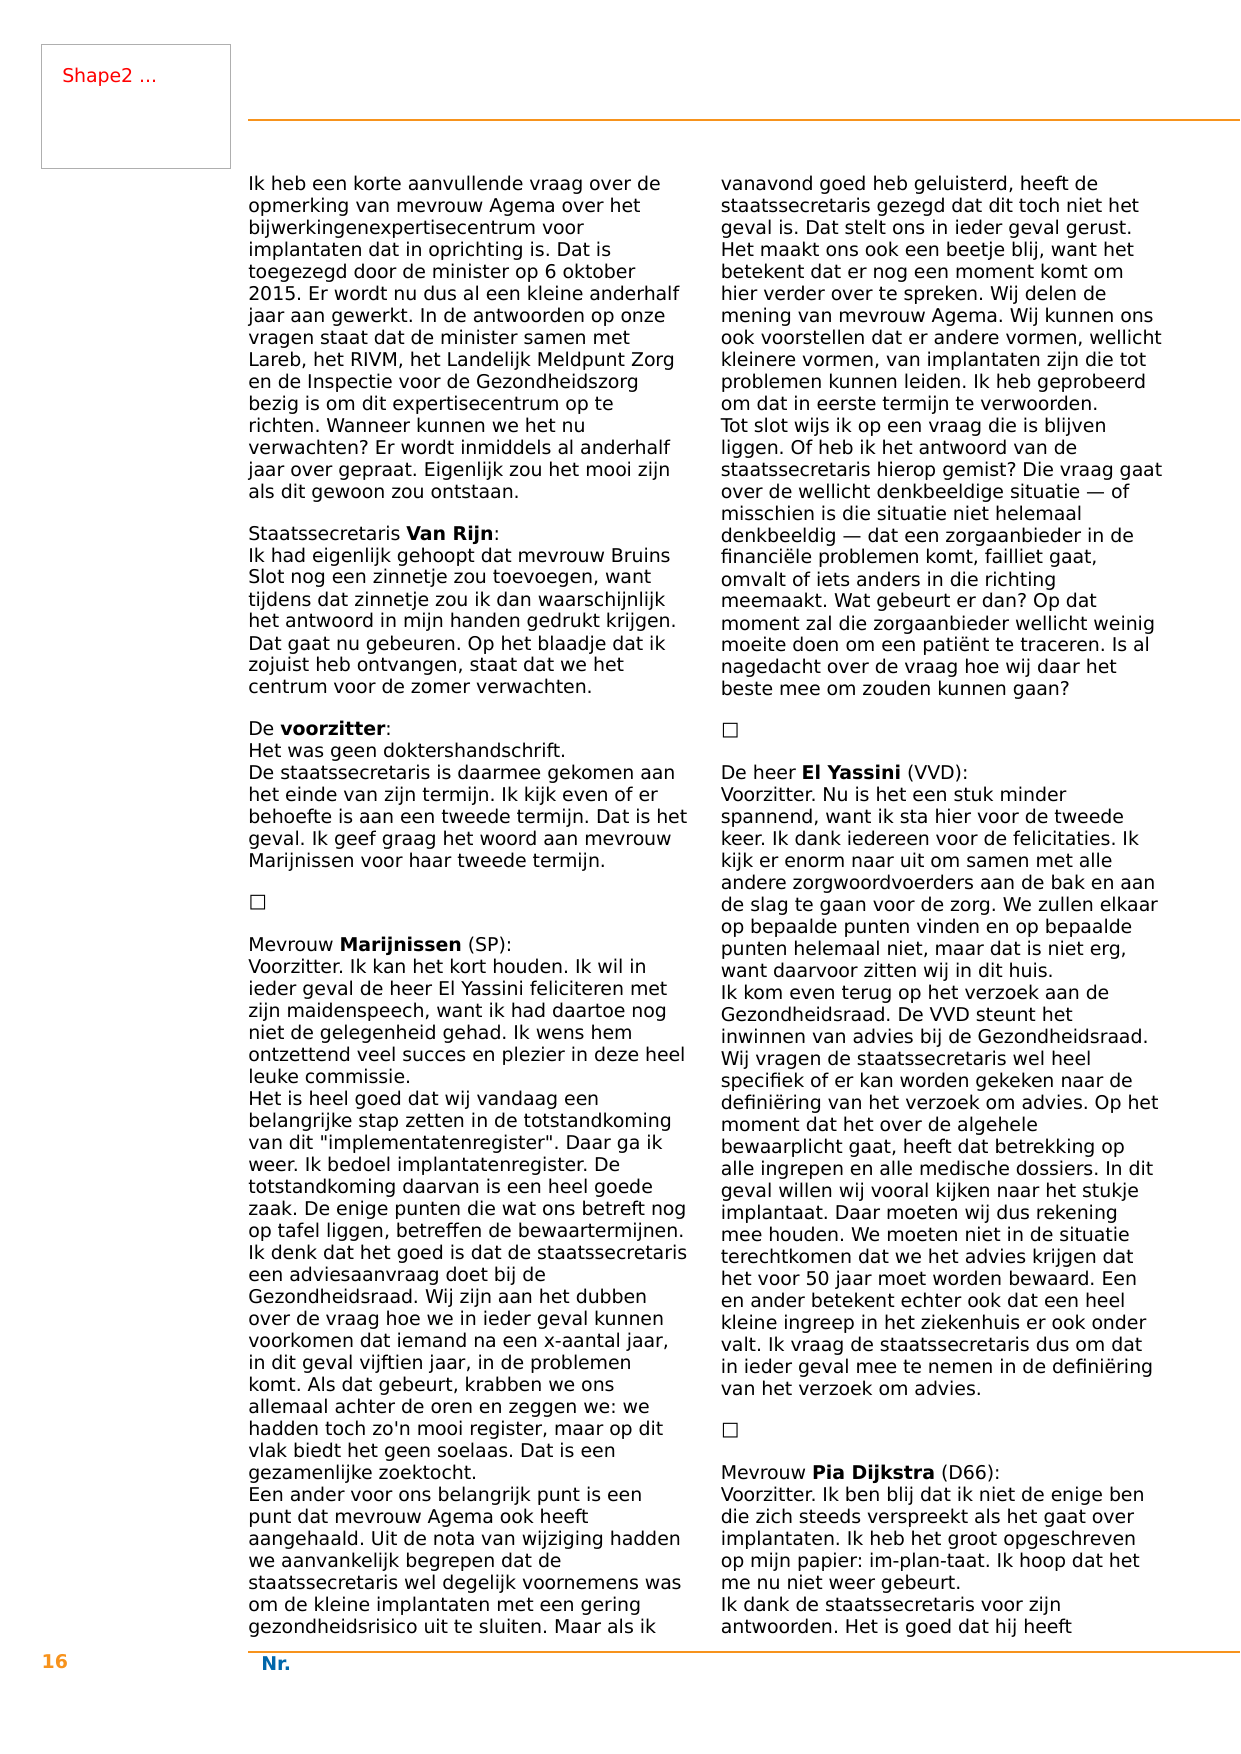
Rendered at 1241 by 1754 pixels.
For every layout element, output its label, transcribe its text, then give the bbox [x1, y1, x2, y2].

text Ik kom even terug op het verzoek aan de Gezondheidsraad. De VVD steunt het inwinnen van advies bij de Gezondheidsraad. Wij vragen de staatssecretaris wel heel specifiek of er kan worden gekeken naar de definiëring van het verzoek om advies. Op het moment dat het over de algehele bewaarplicht gaat, heeft dat betrekking op alle ingrepen en alle medische dossiers. In dit geval willen wij vooral kijken naar het stukje implantaat. Daar moeten wij dus rekening mee houden. We moeten niet in de situatie terechtkomen dat we het advies krijgen dat het voor 50 jaar moet worden bewaard. Een en ander betekent echter ook dat een heel kleine ingreep in het ziekenhuis er ook onder valt. Ik vraag de staatssecretaris dus om dat in ieder geval mee te nemen in de definiëring van het verzoek om advies. [721, 982, 1163, 1400]
text ⬜ [721, 720, 1163, 742]
text Het was geen doktershandschrift. [248, 740, 691, 762]
text ⬜ [248, 892, 691, 914]
text Ik dank de staatssecretaris voor zijn antwoorden. Het is goed dat hij heeft [721, 1593, 1163, 1637]
text Voorzitter. Ik ben blij dat ik niet de enige ben die zich steeds verspreekt als het gaat over implantaten. Ik heb het groot opgeschreven op mijn papier: im-plan-taat. Ik hoop dat het me nu niet weer gebeurt. [721, 1484, 1163, 1593]
text De heer El Yassini (VVD): [721, 762, 1163, 784]
text Tot slot wijs ik op een vraag die is blijven liggen. Of heb ik het antwoord van de staatssecretaris hierop gemist? Die vraag gaat over de wellicht denkbeeldige situatie — of misschien is die situatie niet helemaal denkbeeldig — dat een zorgaanbieder in de financiële problemen komt, failliet gaat, omvalt of iets anders in die richting meemaakt. Wat gebeurt er dan? Op dat moment zal die zorgaanbieder wellicht weinig moeite doen om een patiënt te traceren. Is al nagedacht over de vraag hoe wij daar het beste mee om zouden kunnen gaan? [721, 414, 1163, 700]
text De staatssecretaris is daarmee gekomen aan het einde van zijn termijn. Ik kijk even of er behoefte is aan een tweede termijn. Dat is het geval. Ik geef graag het woord aan mevrouw Marijnissen voor haar tweede termijn. [248, 762, 691, 872]
text Ik had eigenlijk gehoopt dat mevrouw Bruins Slot nog een zinnetje zou toevoegen, want tijdens dat zinnetje zou ik dan waarschijnlijk het antwoord in mijn handen gedrukt krijgen. Dat gaat nu gebeuren. Op het blaadje dat ik zojuist heb ontvangen, staat dat we het centrum voor de zomer verwachten. [248, 544, 691, 698]
text Mevrouw Marijnissen (SP): [248, 934, 691, 956]
text Een ander voor ons belangrijk punt is een punt dat mevrouw Agema ook heeft aangehaald. Uit de nota van wijziging hadden we aanvankelijk begrepen dat de staatssecretaris wel degelijk voornemens was om de kleine implantaten met een gering gezondheidsrisico uit te sluiten. Maar als ik [248, 1484, 691, 1637]
text ⬜ [721, 1420, 1163, 1442]
text Staatssecretaris Van Rijn: [248, 522, 691, 544]
text Ik heb een korte aanvullende vraag over de opmerking van mevrouw Agema over het bijwerkingenexpertisecentrum voor implantaten dat in oprichting is. Dat is toegezegd door de minister op 6 oktober 2015. Er wordt nu dus al een kleine anderhalf jaar aan gewerkt. In de antwoorden op onze vragen staat dat de minister samen met Lareb, het RIVM, het Landelijk Meldpunt Zorg en de Inspectie voor de Gezondheidszorg bezig is om dit expertisecentrum op te richten. Wanneer kunnen we het nu verwachten? Er wordt inmiddels al anderhalf jaar over gepraat. Eigenlijk zou het mooi zijn als dit gewoon zou ontstaan. [248, 173, 691, 502]
text Voorzitter. Nu is het een stuk minder spannend, want ik sta hier voor de tweede keer. Ik dank iedereen voor de felicitaties. Ik kijk er enorm naar uit om samen met alle andere zorgwoordvoerders aan de bak en aan de slag te gaan voor de zorg. We zullen elkaar op bepaalde punten vinden en op bepaalde punten helemaal niet, maar dat is niet erg, want daarvoor zitten wij in dit huis. [721, 784, 1163, 982]
text Voorzitter. Ik kan het kort houden. Ik wil in ieder geval de heer El Yassini feliciteren met zijn maidenspeech, want ik had daartoe nog niet de gelegenheid gehad. Ik wens hem ontzettend veel succes en plezier in deze heel leuke commissie. [248, 956, 691, 1088]
text Het is heel goed dat wij vandaag een belangrijke stap zetten in de totstandkoming van dit "implementatenregister". Daar ga ik weer. Ik bedoel implantatenregister. De totstandkoming daarvan is een heel goede zaak. De enige punten die wat ons betreft nog op tafel liggen, betreffen de bewaartermijnen. Ik denk dat het goed is dat de staatssecretaris een adviesaanvraag doet bij de Gezondheidsraad. Wij zijn aan het dubben over de vraag hoe we in ieder geval kunnen voorkomen dat iemand na een x-aantal jaar, in dit geval vijftien jaar, in de problemen komt. Als dat gebeurt, krabben we ons allemaal achter de oren en zeggen we: we hadden toch zo'n mooi register, maar op dit vlak biedt het geen soelaas. Dat is een gezamenlijke zoektocht. [248, 1088, 691, 1484]
text De voorzitter: [248, 718, 691, 740]
text Mevrouw Pia Dijkstra (D66): [721, 1462, 1163, 1484]
text vanavond goed heb geluisterd, heeft de staatssecretaris gezegd dat dit toch niet het geval is. Dat stelt ons in ieder geval gerust. Het maakt ons ook een beetje blij, want het betekent dat er nog een moment komt om hier verder over te spreken. Wij delen de mening van mevrouw Agema. Wij kunnen ons ook voorstellen dat er andere vormen, wellicht kleinere vormen, van implantaten zijn die tot problemen kunnen leiden. Ik heb geprobeerd om dat in eerste termijn te verwoorden. [721, 173, 1163, 414]
